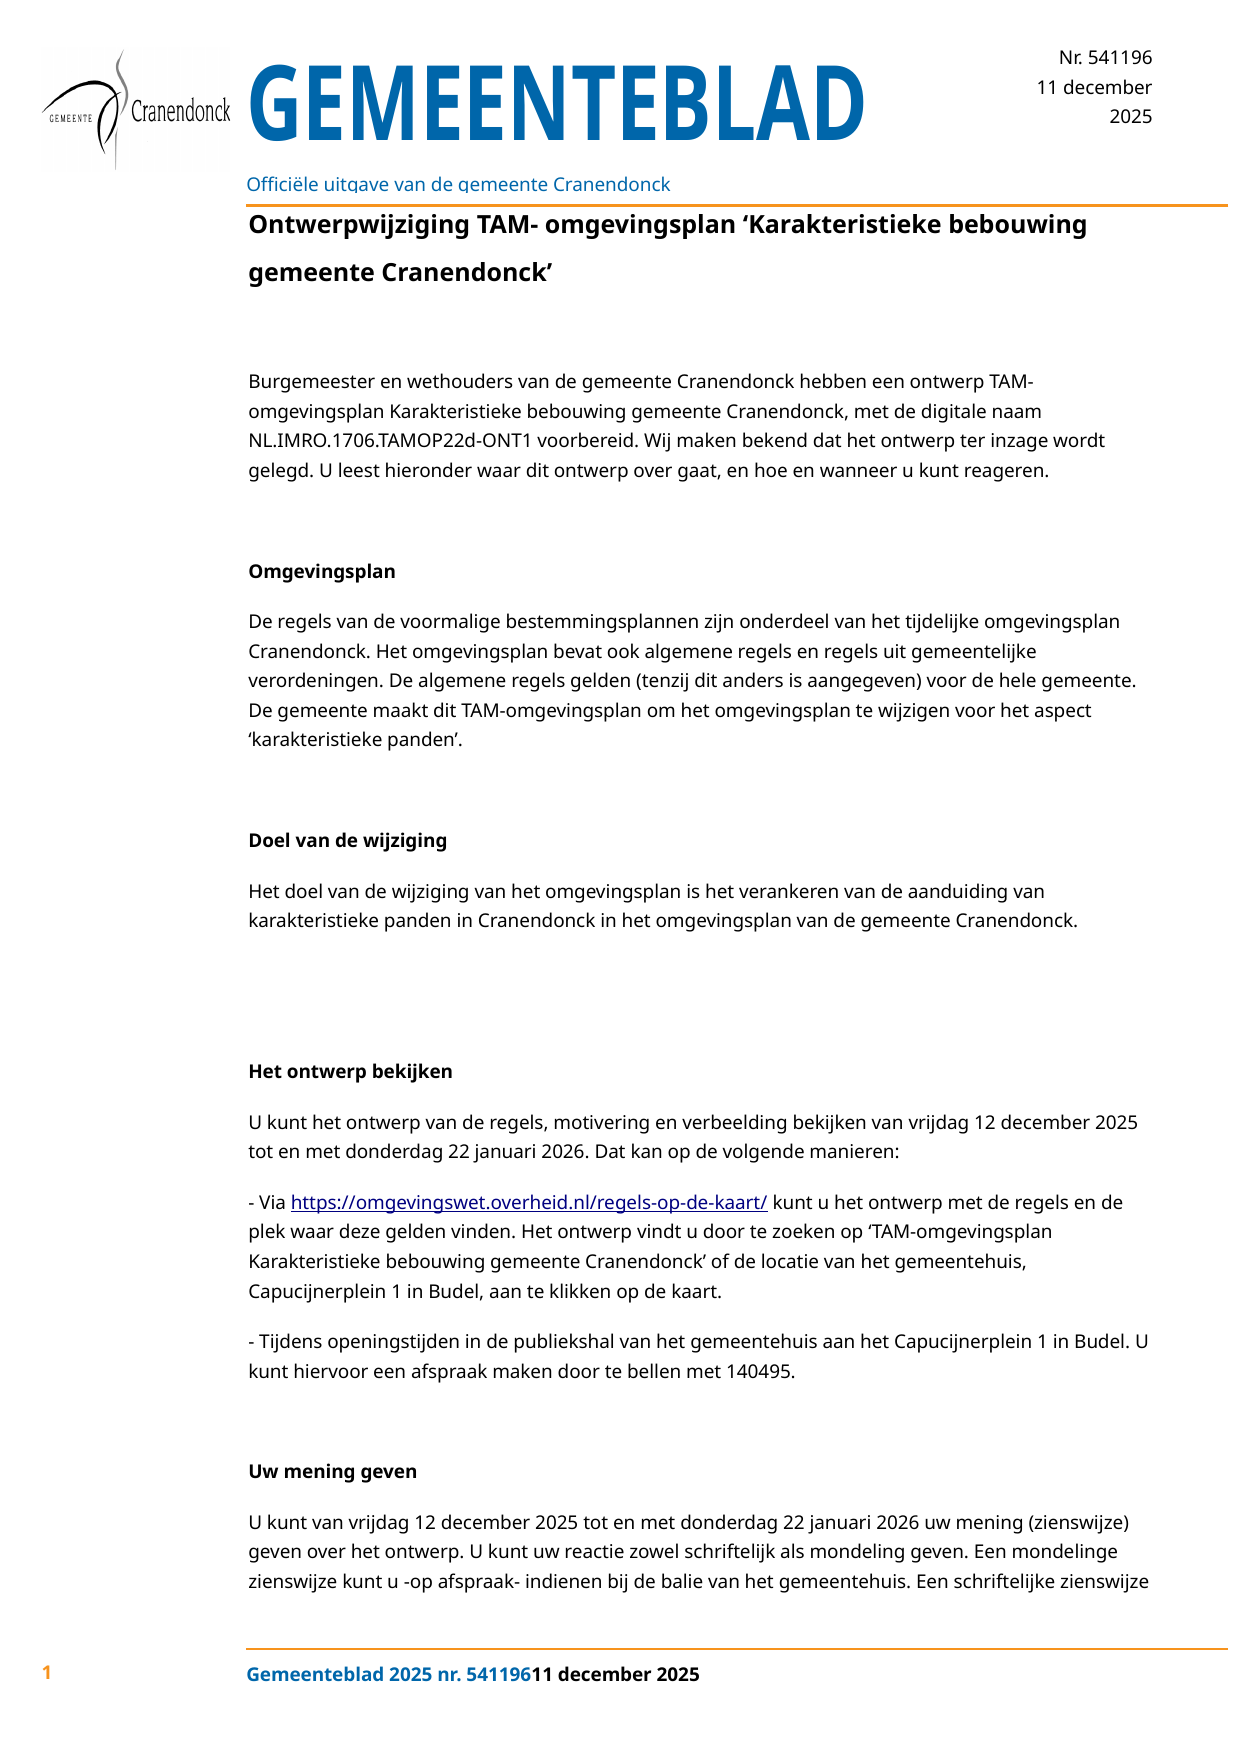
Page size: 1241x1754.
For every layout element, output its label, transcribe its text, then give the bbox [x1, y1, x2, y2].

text - Via https://omgevingswet.overheid.nl/regels-op-de-kaart/ kunt u het ontwerp met de regels en de plek waar deze gelden vinden. Het ontwerp vindt u door te zoeken op ‘TAM-omgevingsplan Karakteristieke bebouwing gemeente Cranendonck’ of de locatie van het gemeentehuis, Capucijnerplein 1 in Budel, aan te klikken op de kaart. [248, 1189, 1152, 1304]
text Doel van de wijziging [248, 827, 1152, 853]
text - Tijdens openingstijden in de publiekshal van het gemeentehuis aan het Capucijnerplein 1 in Budel. U kunt hiervoor een afspraak maken door te bellen met 140495. [248, 1328, 1152, 1384]
text De regels van de voormalige bestemmingsplannen zijn onderdeel van het tijdelijke omgevingsplan Cranendonck. Het omgevingsplan bevat ook algemene regels en regels uit gemeentelijke verordeningen. De algemene regels gelden (tenzij dit anders is aangegeven) voor de hele gemeente. De gemeente maakt dit TAM-omgevingsplan om het omgevingsplan te wijzigen voor het aspect ‘karakteristieke panden’. [248, 608, 1152, 752]
text Uw mening geven [248, 1459, 1152, 1484]
text Het ontwerp bekijken [248, 1059, 1152, 1084]
text Omgevingsplan [248, 558, 1152, 584]
text Het doel van de wijziging van het omgevingsplan is het verankeren van de aanduiding van karakteristieke panden in Cranendonck in het omgevingsplan van de gemeente Cranendonck. [248, 878, 1152, 933]
picture [41, 47, 231, 172]
text U kunt van vrijdag 12 december 2025 tot en met donderdag 22 januari 2026 uw mening (zienswijze) geven over het ontwerp. U kunt uw reactie zowel schriftelijk als mondeling geven. Een mondelinge zienswijze kunt u -op afspraak- indienen bij de balie van het gemeentehuis. Een schriftelijke zienswijze [248, 1509, 1152, 1594]
text Ontwerpwijziging TAM- omgevingsplan ‘Karakteristieke bebouwing gemeente Cranendonck’ [248, 207, 1152, 288]
text Burgemeester en wethouders van de gemeente Cranendonck hebben een ontwerp TAM-omgevingsplan Karakteristieke bebouwing gemeente Cranendonck, met de digitale naam NL.IMRO.1706.TAMOP22d-ONT1 voorbereid. Wij maken bekend dat het ontwerp ter inzage wordt gelegd. U leest hieronder waar dit ontwerp over gaat, en hoe en wanneer u kunt reageren. [248, 368, 1152, 483]
text U kunt het ontwerp van de regels, motivering en verbeelding bekijken van vrijdag 12 december 2025 tot en met donderdag 22 januari 2026. Dat kan op de volgende manieren: [248, 1109, 1152, 1164]
